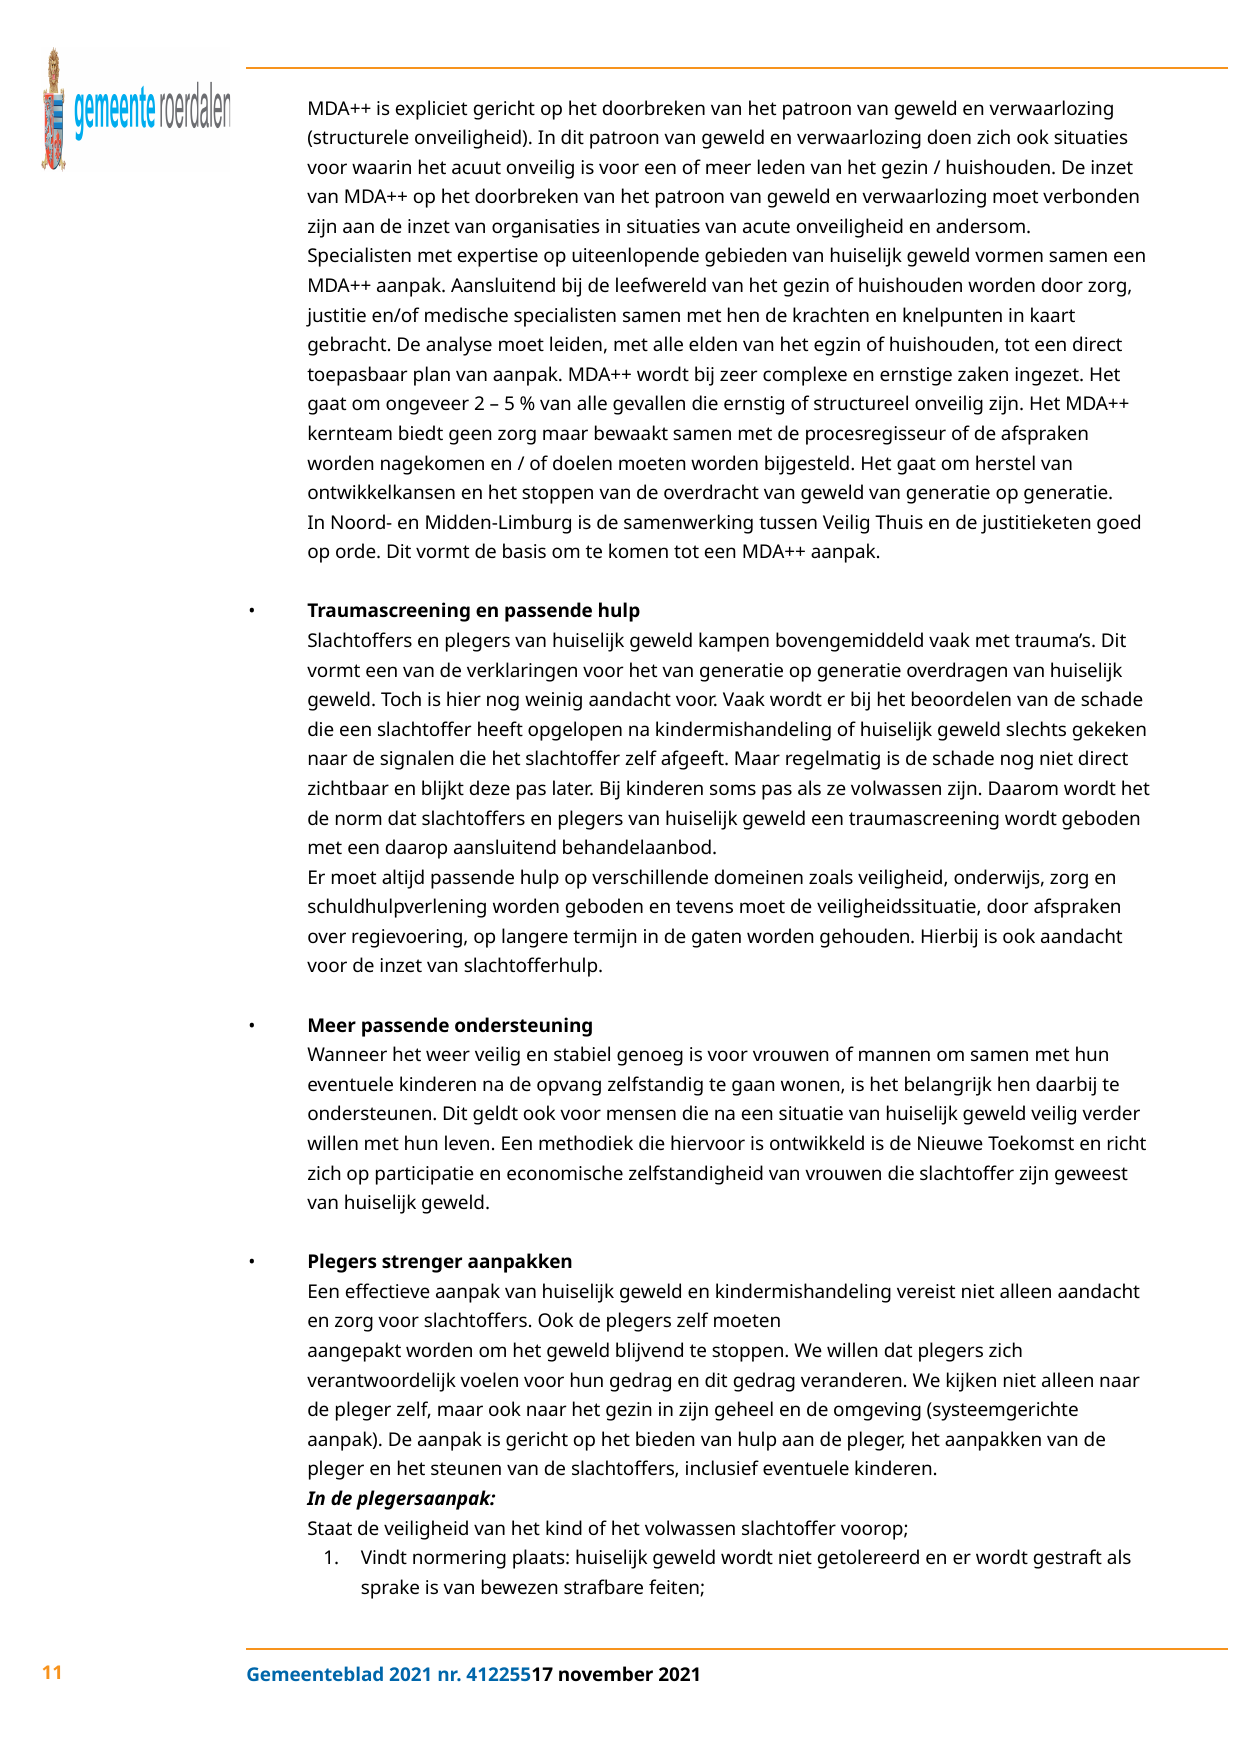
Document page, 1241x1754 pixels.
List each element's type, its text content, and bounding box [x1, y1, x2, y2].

list Plegers strenger aanpakken [248, 1248, 1152, 1274]
list Specialisten met expertise op uiteenlopende gebieden van huiselijk geweld vormen samen een MDA++ aanpak. Aansluitend bij de leefwereld van het gezin of huishouden worden door zorg, justitie en/of medische specialisten samen met hen de krachten en knelpunten in kaart gebracht. De analyse moet leiden, met alle elden van het egzin of huishouden, tot een direct toepasbaar plan van aanpak. MDA++ wordt bij zeer complexe en ernstige zaken ingezet. Het gaat om ongeveer 2 – 5 % van alle gevallen die ernstig of structureel onveilig zijn. Het MDA++ kernteam biedt geen zorg maar bewaakt samen met de procesregisseur of de afspraken worden nagekomen en / of doelen moeten worden bijgesteld. Het gaat om herstel van ontwikkelkansen en het stoppen van de overdracht van geweld van generatie op generatie. [248, 243, 1152, 505]
list Een effectieve aanpak van huiselijk geweld en kindermishandeling vereist niet alleen aandacht en zorg voor slachtoffers. Ook de plegers zelf moeten [248, 1278, 1152, 1333]
list Traumascreening en passende hulp [248, 598, 1152, 623]
list Vindt normering plaats: huiselijk geweld wordt niet getolereerd en er wordt gestraft als sprake is van bewezen strafbare feiten; [323, 1544, 1152, 1600]
list aangepakt worden om het geweld blijvend te stoppen. We willen dat plegers zich verantwoordelijk voelen voor hun gedrag en dit gedrag veranderen. We kijken niet alleen naar de pleger zelf, maar ook naar het gezin in zijn geheel en de omgeving (systeemgerichte aanpak). De aanpak is gericht op het bieden van hulp aan de pleger, het aanpakken van de pleger en het steunen van de slachtoffers, inclusief eventuele kinderen. [248, 1337, 1152, 1481]
list Meer passende ondersteuning [248, 1012, 1152, 1038]
list Wanneer het weer veilig en stabiel genoeg is voor vrouwen of mannen om samen met hun eventuele kinderen na de opvang zelfstandig te gaan wonen, is het belangrijk hen daarbij te ondersteunen. Dit geldt ook voor mensen die na een situatie van huiselijk geweld veilig verder willen met hun leven. Een methodiek die hiervoor is ontwikkeld is de Nieuwe Toekomst en richt zich op participatie en economische zelfstandigheid van vrouwen die slachtoffer zijn geweest van huiselijk geweld. [248, 1041, 1152, 1215]
list Er moet altijd passende hulp op verschillende domeinen zoals veiligheid, onderwijs, zorg en schuldhulpverlening worden geboden en tevens moet de veiligheidssituatie, door afspraken over regievoering, op langere termijn in de gaten worden gehouden. Hierbij is ook aandacht voor de inzet van slachtofferhulp. [248, 864, 1152, 978]
picture [41, 47, 231, 172]
list In de plegersaanpak: [248, 1485, 1152, 1511]
list Slachtoffers en plegers van huiselijk geweld kampen bovengemiddeld vaak met trauma’s. Dit vormt een van de verklaringen voor het van generatie op generatie overdragen van huiselijk geweld. Toch is hier nog weinig aandacht voor. Vaak wordt er bij het beoordelen van de schade die een slachtoffer heeft opgelopen na kindermishandeling of huiselijk geweld slechts gekeken naar de signalen die het slachtoffer zelf afgeeft. Maar regelmatig is de schade nog niet direct zichtbaar en blijkt deze pas later. Bij kinderen soms pas als ze volwassen zijn. Daarom wordt het de norm dat slachtoffers en plegers van huiselijk geweld een traumascreening wordt geboden met een daarop aansluitend behandelaanbod. [248, 627, 1152, 860]
list In Noord- en Midden-Limburg is de samenwerking tussen Veilig Thuis en de justitieketen goed op orde. Dit vormt de basis om te komen tot een MDA++ aanpak. [248, 509, 1152, 564]
list Staat de veiligheid van het kind of het volwassen slachtoffer voorop; [248, 1515, 1152, 1541]
list MDA++ is expliciet gericht op het doorbreken van het patroon van geweld en verwaarlozing (structurele onveiligheid). In dit patroon van geweld en verwaarlozing doen zich ook situaties voor waarin het acuut onveilig is voor een of meer leden van het gezin / huishouden. De inzet van MDA++ op het doorbreken van het patroon van geweld en verwaarlozing moet verbonden zijn aan de inzet van organisaties in situaties van acute onveiligheid en andersom. [248, 95, 1152, 239]
